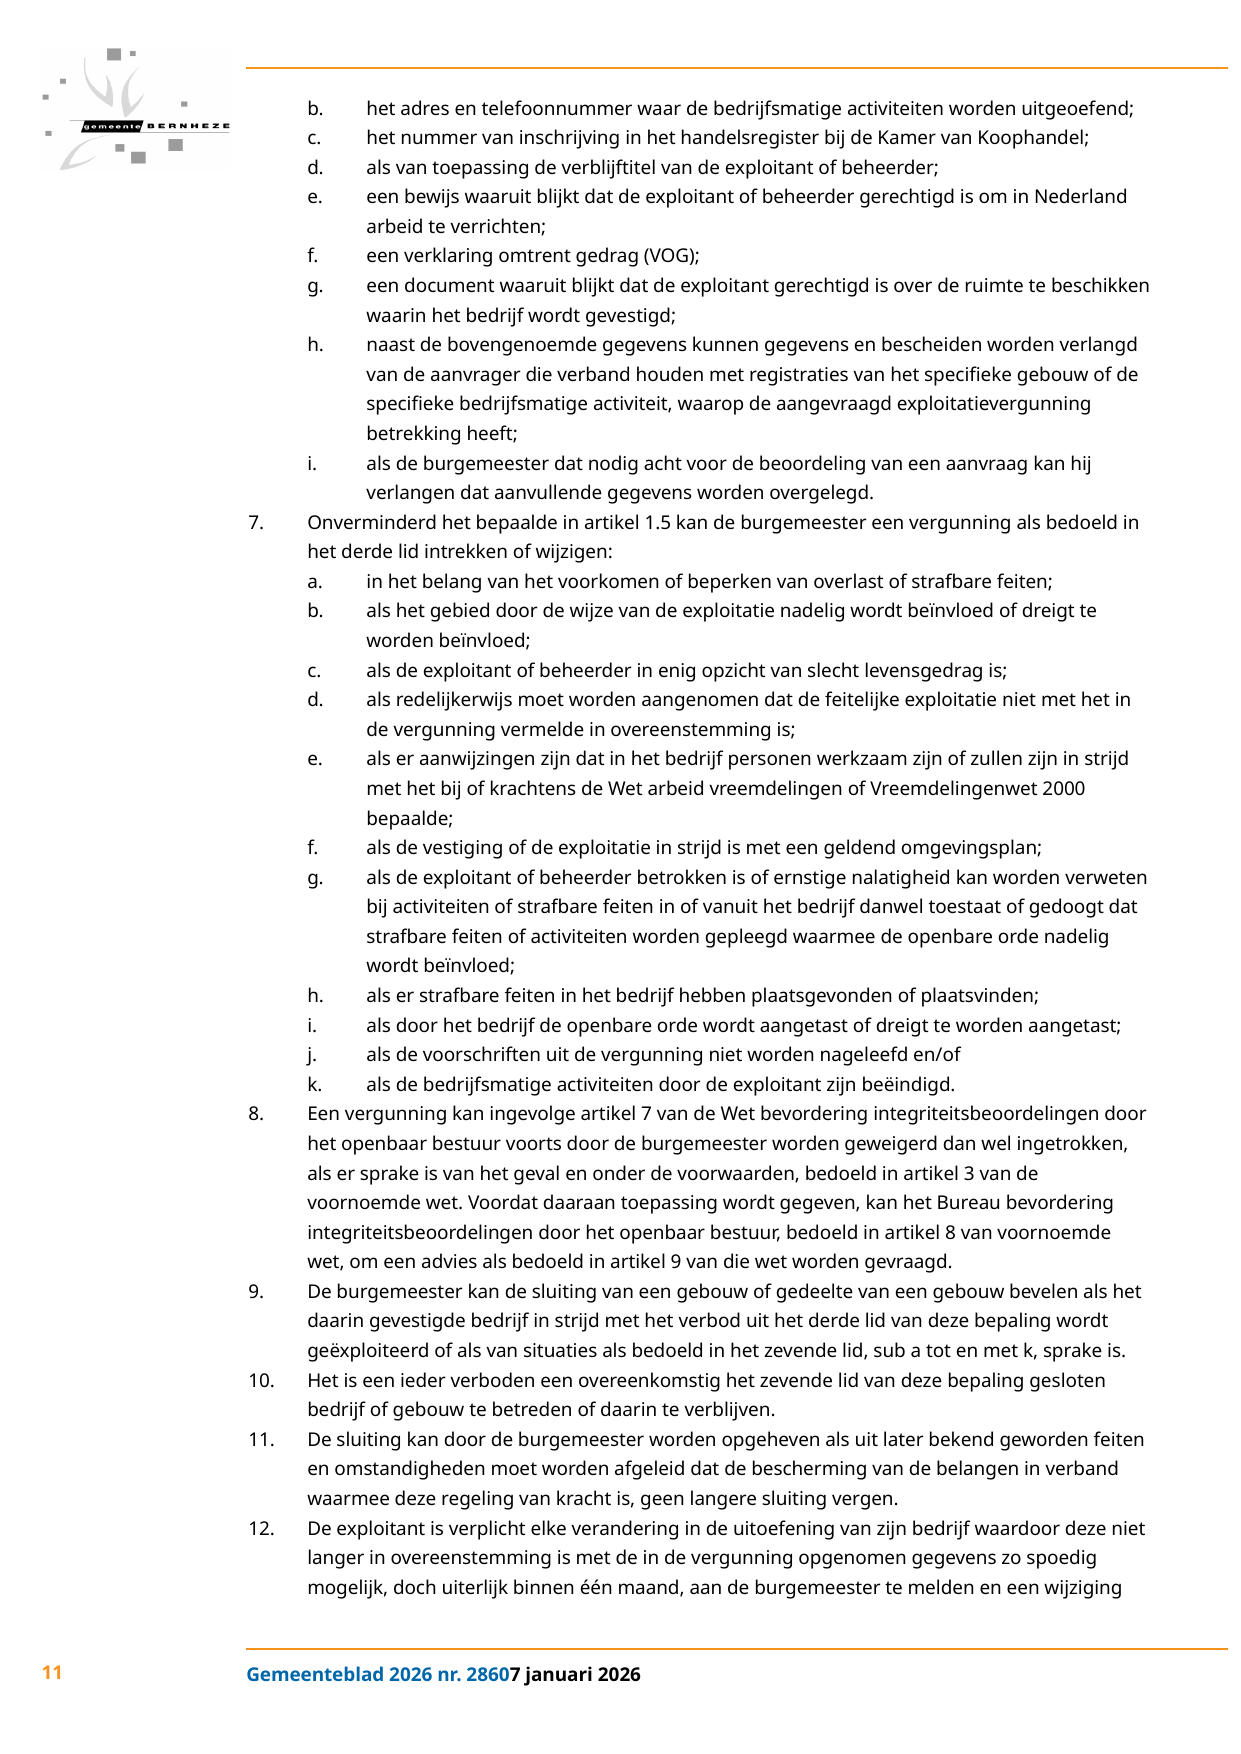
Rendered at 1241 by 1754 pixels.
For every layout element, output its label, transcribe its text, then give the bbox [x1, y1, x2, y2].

list als de vestiging of de exploitatie in strijd is met een geldend omgevingsplan; [307, 834, 1152, 860]
list als de exploitant of beheerder in enig opzicht van slecht levensgedrag is; [307, 657, 1152, 683]
list als het gebied door de wijze van de exploitatie nadelig wordt beïnvloed of dreigt te worden beïnvloed; [307, 598, 1152, 653]
list als de bedrijfsmatige activiteiten door de exploitant zijn beëindigd. [307, 1071, 1152, 1097]
list Onverminderd het bepaalde in artikel 1.5 kan de burgemeester een vergunning als bedoeld in het derde lid intrekken of wijzigen: [248, 509, 1152, 564]
list het adres en telefoonnummer waar de bedrijfsmatige activiteiten worden uitgeoefend; [307, 95, 1152, 121]
list het nummer van inschrijving in het handelsregister bij de Kamer van Koophandel; [307, 124, 1152, 150]
list De exploitant is verplicht elke verandering in de uitoefening van zijn bedrijf waardoor deze niet langer in overeenstemming is met de in de vergunning opgenomen gegevens zo spoedig mogelijk, doch uiterlijk binnen één maand, aan de burgemeester te melden en een wijziging [248, 1515, 1152, 1600]
list Het is een ieder verboden een overeenkomstig het zevende lid van deze bepaling gesloten bedrijf of gebouw te betreden of daarin te verblijven. [248, 1367, 1152, 1422]
list als redelijkerwijs moet worden aangenomen dat de feitelijke exploitatie niet met het in de vergunning vermelde in overeenstemming is; [307, 686, 1152, 742]
picture [41, 47, 231, 172]
list De sluiting kan door de burgemeester worden opgeheven als uit later bekend geworden feiten en omstandigheden moet worden afgeleid dat de bescherming van de belangen in verband waarmee deze regeling van kracht is, geen langere sluiting vergen. [248, 1426, 1152, 1511]
list een bewijs waaruit blijkt dat de exploitant of beheerder gerechtigd is om in Nederland arbeid te verrichten; [307, 183, 1152, 239]
list als de burgemeester dat nodig acht voor de beoordeling van een aanvraag kan hij verlangen dat aanvullende gegevens worden overgelegd. [307, 450, 1152, 505]
list naast de bovengenoemde gegevens kunnen gegevens en bescheiden worden verlangd van de aanvrager die verband houden met registraties van het specifieke gebouw of de specifieke bedrijfsmatige activiteit, waarop de aangevraagd exploitatievergunning betrekking heeft; [307, 331, 1152, 446]
list in het belang van het voorkomen of beperken van overlast of strafbare feiten; [307, 568, 1152, 594]
list als er aanwijzingen zijn dat in het bedrijf personen werkzaam zijn of zullen zijn in strijd met het bij of krachtens de Wet arbeid vreemdelingen of Vreemdelingenwet 2000 bepaalde; [307, 746, 1152, 831]
list als door het bedrijf de openbare orde wordt aangetast of dreigt te worden aangetast; [307, 1012, 1152, 1038]
list Een vergunning kan ingevolge artikel 7 van de Wet bevordering integriteitsbeoordelingen door het openbaar bestuur voorts door de burgemeester worden geweigerd dan wel ingetrokken, als er sprake is van het geval en onder de voorwaarden, bedoeld in artikel 3 van de voornoemde wet. Voordat daaraan toepassing wordt gegeven, kan het Bureau bevordering integriteitsbeoordelingen door het openbaar bestuur, bedoeld in artikel 8 van voornoemde wet, om een advies als bedoeld in artikel 9 van die wet worden gevraagd. [248, 1101, 1152, 1274]
list een document waaruit blijkt dat de exploitant gerechtigd is over de ruimte te beschikken waarin het bedrijf wordt gevestigd; [307, 272, 1152, 328]
list als de exploitant of beheerder betrokken is of ernstige nalatigheid kan worden verweten bij activiteiten of strafbare feiten in of vanuit het bedrijf danwel toestaat of gedoogt dat strafbare feiten of activiteiten worden gepleegd waarmee de openbare orde nadelig wordt beïnvloed; [307, 864, 1152, 978]
list als de voorschriften uit de vergunning niet worden nageleefd en/of [307, 1041, 1152, 1067]
list een verklaring omtrent gedrag (VOG); [307, 243, 1152, 268]
list als er strafbare feiten in het bedrijf hebben plaatsgevonden of plaatsvinden; [307, 982, 1152, 1008]
list De burgemeester kan de sluiting van een gebouw of gedeelte van een gebouw bevelen als het daarin gevestigde bedrijf in strijd met het verbod uit het derde lid van deze bepaling wordt geëxploiteerd of als van situaties als bedoeld in het zevende lid, sub a tot en met k, sprake is. [248, 1278, 1152, 1363]
list als van toepassing de verblijftitel van de exploitant of beheerder; [307, 154, 1152, 180]
